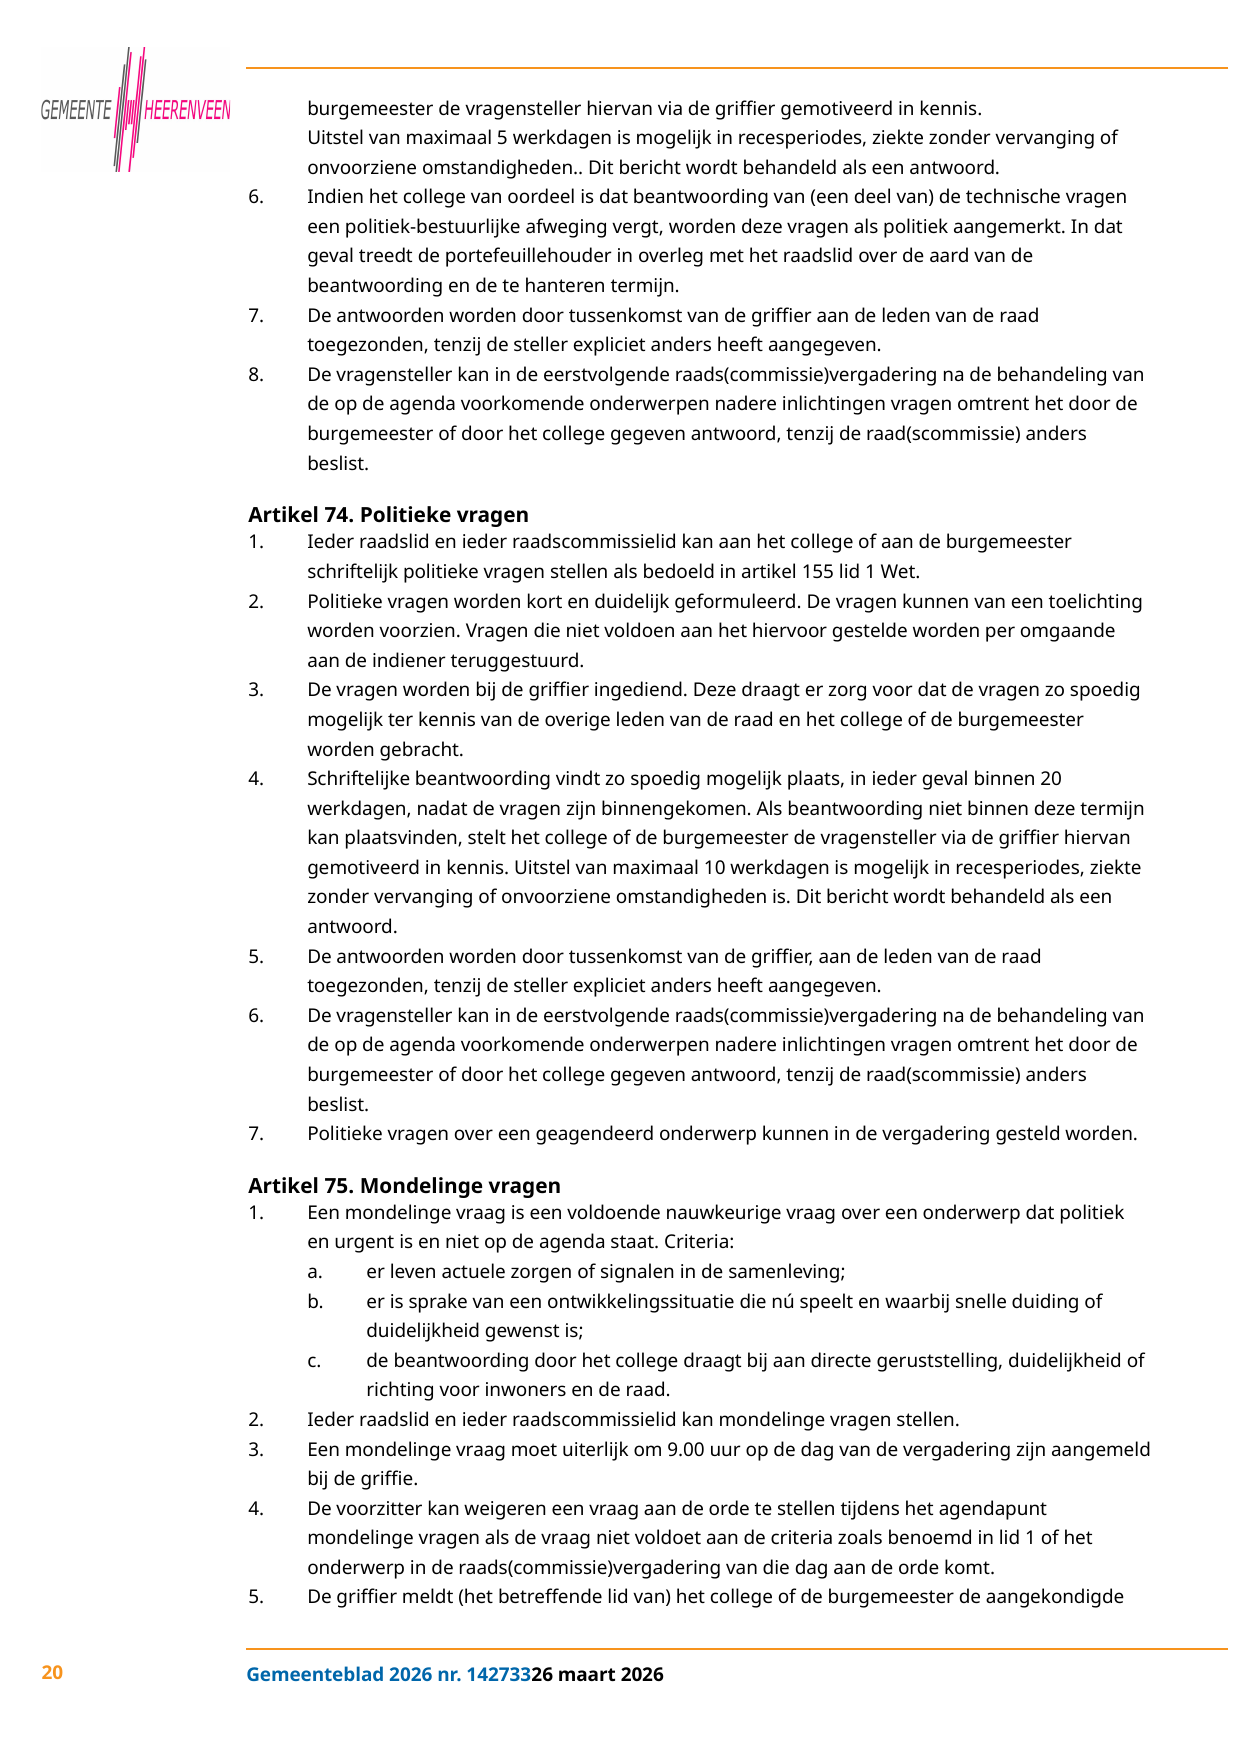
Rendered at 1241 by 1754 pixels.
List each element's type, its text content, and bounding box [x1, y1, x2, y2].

list er is sprake van een ontwikkelingssituatie die nú speelt en waarbij snelle duiding of duidelijkheid gewenst is; [307, 1288, 1152, 1343]
text Artikel 75. Mondelinge vragen [248, 1171, 1152, 1199]
list Indien het college van oordeel is dat beantwoording van (een deel van) de technische vragen een politiek-bestuurlijke afweging vergt, worden deze vragen als politiek aangemerkt. In dat geval treedt de portefeuillehouder in overleg met het raadslid over de aard van de beantwoording en de te hanteren termijn. [248, 183, 1152, 298]
list Ieder raadslid en ieder raadscommissielid kan mondelinge vragen stellen. [248, 1406, 1152, 1432]
list De antwoorden worden door tussenkomst van de griffier aan de leden van de raad toegezonden, tenzij de steller expliciet anders heeft aangegeven. [248, 302, 1152, 357]
list de beantwoording door het college draagt bij aan directe geruststelling, duidelijkheid of richting voor inwoners en de raad. [307, 1347, 1152, 1402]
list De voorzitter kan weigeren een vraag aan de orde te stellen tijdens het agendapunt mondelinge vragen als de vraag niet voldoet aan de criteria zoals benoemd in lid 1 of het onderwerp in de raads(commissie)vergadering van die dag aan de orde komt. [248, 1495, 1152, 1580]
text Artikel 74. Politieke vragen [248, 500, 1152, 529]
list Schriftelijke beantwoording vindt zo spoedig mogelijk plaats, in ieder geval binnen 20 werkdagen, nadat de vragen zijn binnengekomen. Als beantwoording niet binnen deze termijn kan plaatsvinden, stelt het college of de burgemeester de vragensteller via de griffier hiervan gemotiveerd in kennis. Uitstel van maximaal 10 werkdagen is mogelijk in recesperiodes, ziekte zonder vervanging of onvoorziene omstandigheden is. Dit bericht wordt behandeld als een antwoord. [248, 765, 1152, 939]
list Ieder raadslid en ieder raadscommissielid kan aan het college of aan de burgemeester schriftelijk politieke vragen stellen als bedoeld in artikel 155 lid 1 Wet. [248, 529, 1152, 584]
list burgemeester de vragensteller hiervan via de griffier gemotiveerd in kennis. [248, 95, 1152, 121]
list Een mondelinge vraag is een voldoende nauwkeurige vraag over een onderwerp dat politiek en urgent is en niet op de agenda staat. Criteria: [248, 1199, 1152, 1254]
list De antwoorden worden door tussenkomst van de griffier, aan de leden van de raad toegezonden, tenzij de steller expliciet anders heeft aangegeven. [248, 943, 1152, 998]
list De vragensteller kan in de eerstvolgende raads(commissie)vergadering na de behandeling van de op de agenda voorkomende onderwerpen nadere inlichtingen vragen omtrent het door de burgemeester of door het college gegeven antwoord, tenzij de raad(scommissie) anders beslist. [248, 361, 1152, 476]
picture [41, 47, 231, 172]
list Politieke vragen worden kort en duidelijk geformuleerd. De vragen kunnen van een toelichting worden voorzien. Vragen die niet voldoen aan het hiervoor gestelde worden per omgaande aan de indiener teruggestuurd. [248, 588, 1152, 673]
list Uitstel van maximaal 5 werkdagen is mogelijk in recesperiodes, ziekte zonder vervanging of onvoorziene omstandigheden.. Dit bericht wordt behandeld als een antwoord. [248, 124, 1152, 180]
list Een mondelinge vraag moet uiterlijk om 9.00 uur op de dag van de vergadering zijn aangemeld bij de griffie. [248, 1436, 1152, 1491]
list De griffier meldt (het betreffende lid van) het college of de burgemeester de aangekondigde [248, 1584, 1152, 1609]
list De vragen worden bij de griffier ingediend. Deze draagt er zorg voor dat de vragen zo spoedig mogelijk ter kennis van de overige leden van de raad en het college of de burgemeester worden gebracht. [248, 677, 1152, 761]
list er leven actuele zorgen of signalen in de samenleving; [307, 1258, 1152, 1284]
list Politieke vragen over een geagendeerd onderwerp kunnen in de vergadering gesteld worden. [248, 1120, 1152, 1146]
list De vragensteller kan in de eerstvolgende raads(commissie)vergadering na de behandeling van de op de agenda voorkomende onderwerpen nadere inlichtingen vragen omtrent het door de burgemeester of door het college gegeven antwoord, tenzij de raad(scommissie) anders beslist. [248, 1002, 1152, 1116]
